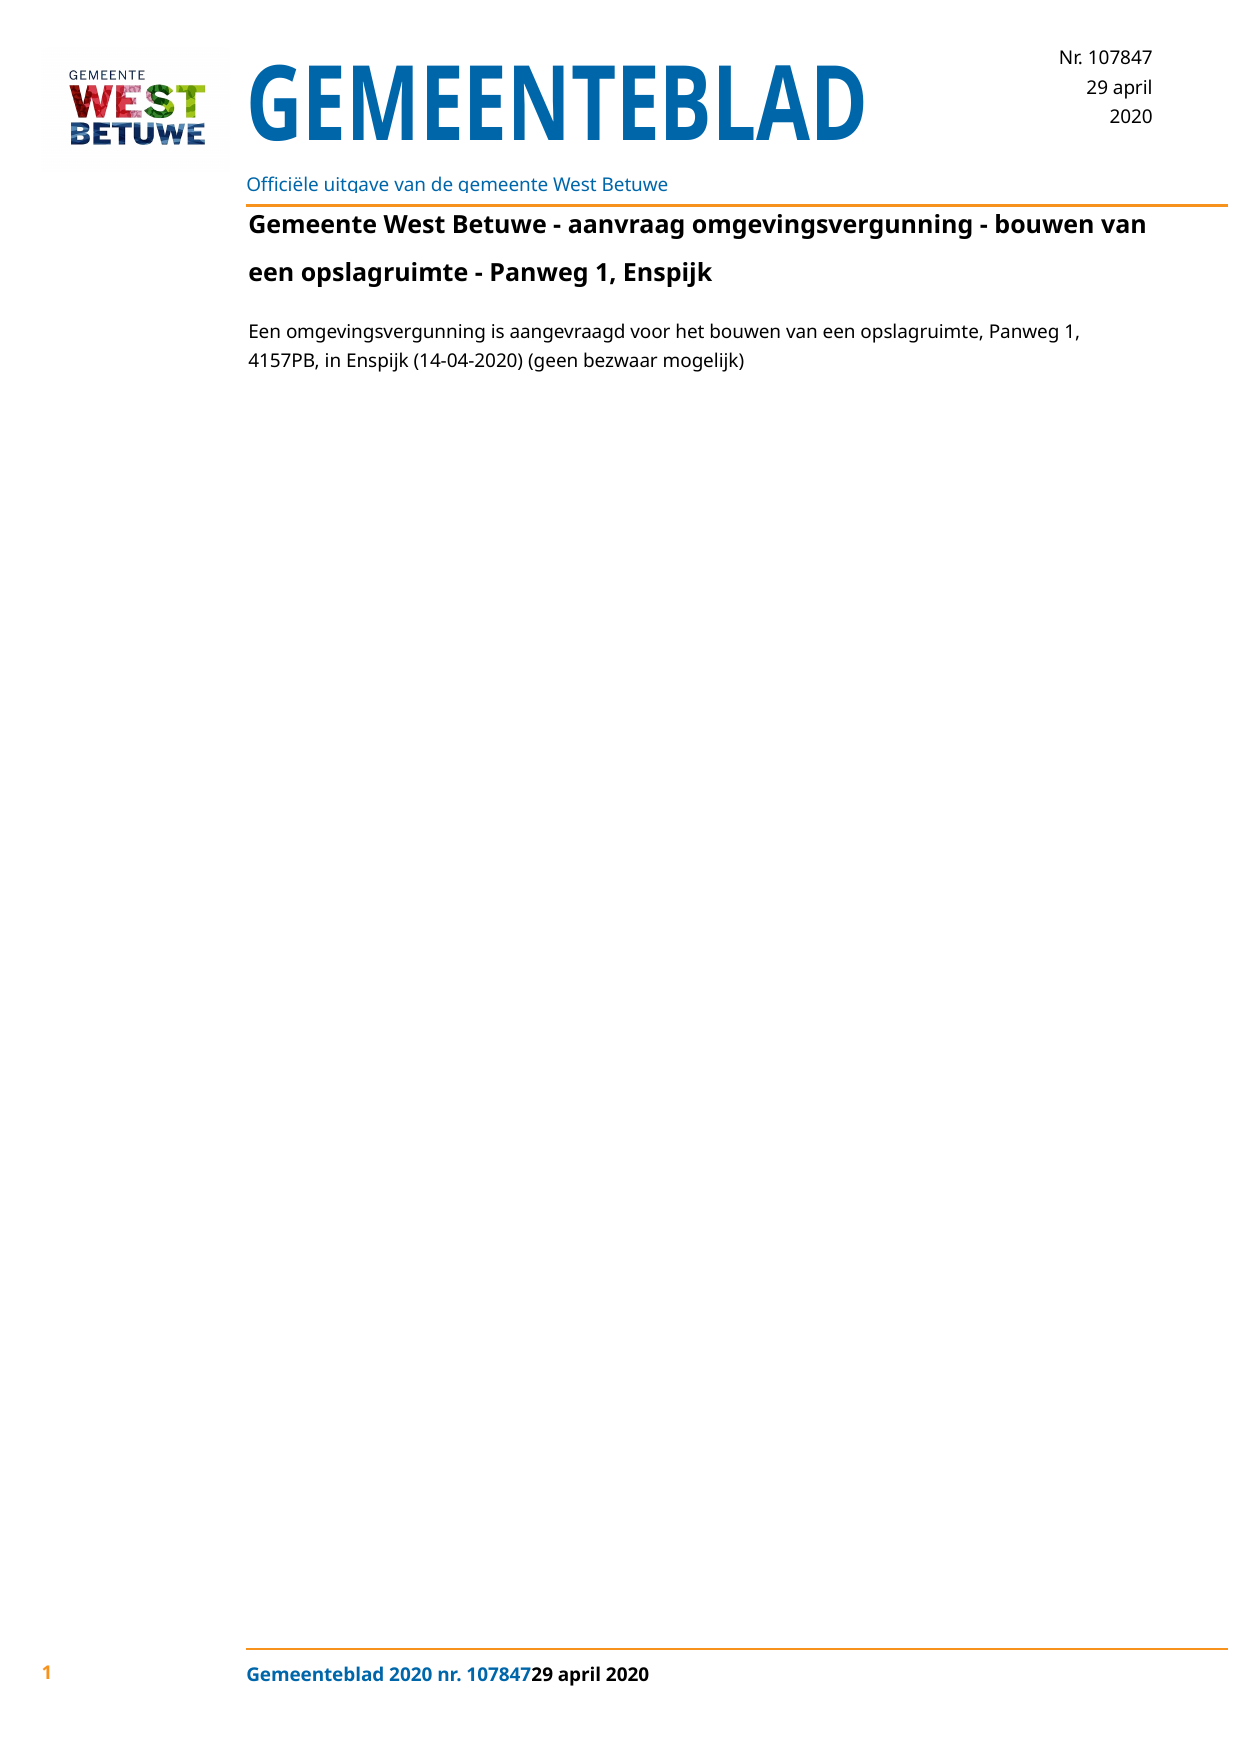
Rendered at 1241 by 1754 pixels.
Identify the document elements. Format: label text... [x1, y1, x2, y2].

picture [41, 47, 231, 172]
text Een omgevingsvergunning is aangevraagd voor het bouwen van een opslagruimte, Panweg 1, 4157PB, in Enspijk (14-04-2020) (geen bezwaar mogelijk) [248, 318, 1152, 373]
text Gemeente West Betuwe - aanvraag omgevingsvergunning - bouwen van een opslagruimte - Panweg 1, Enspijk [248, 207, 1152, 288]
